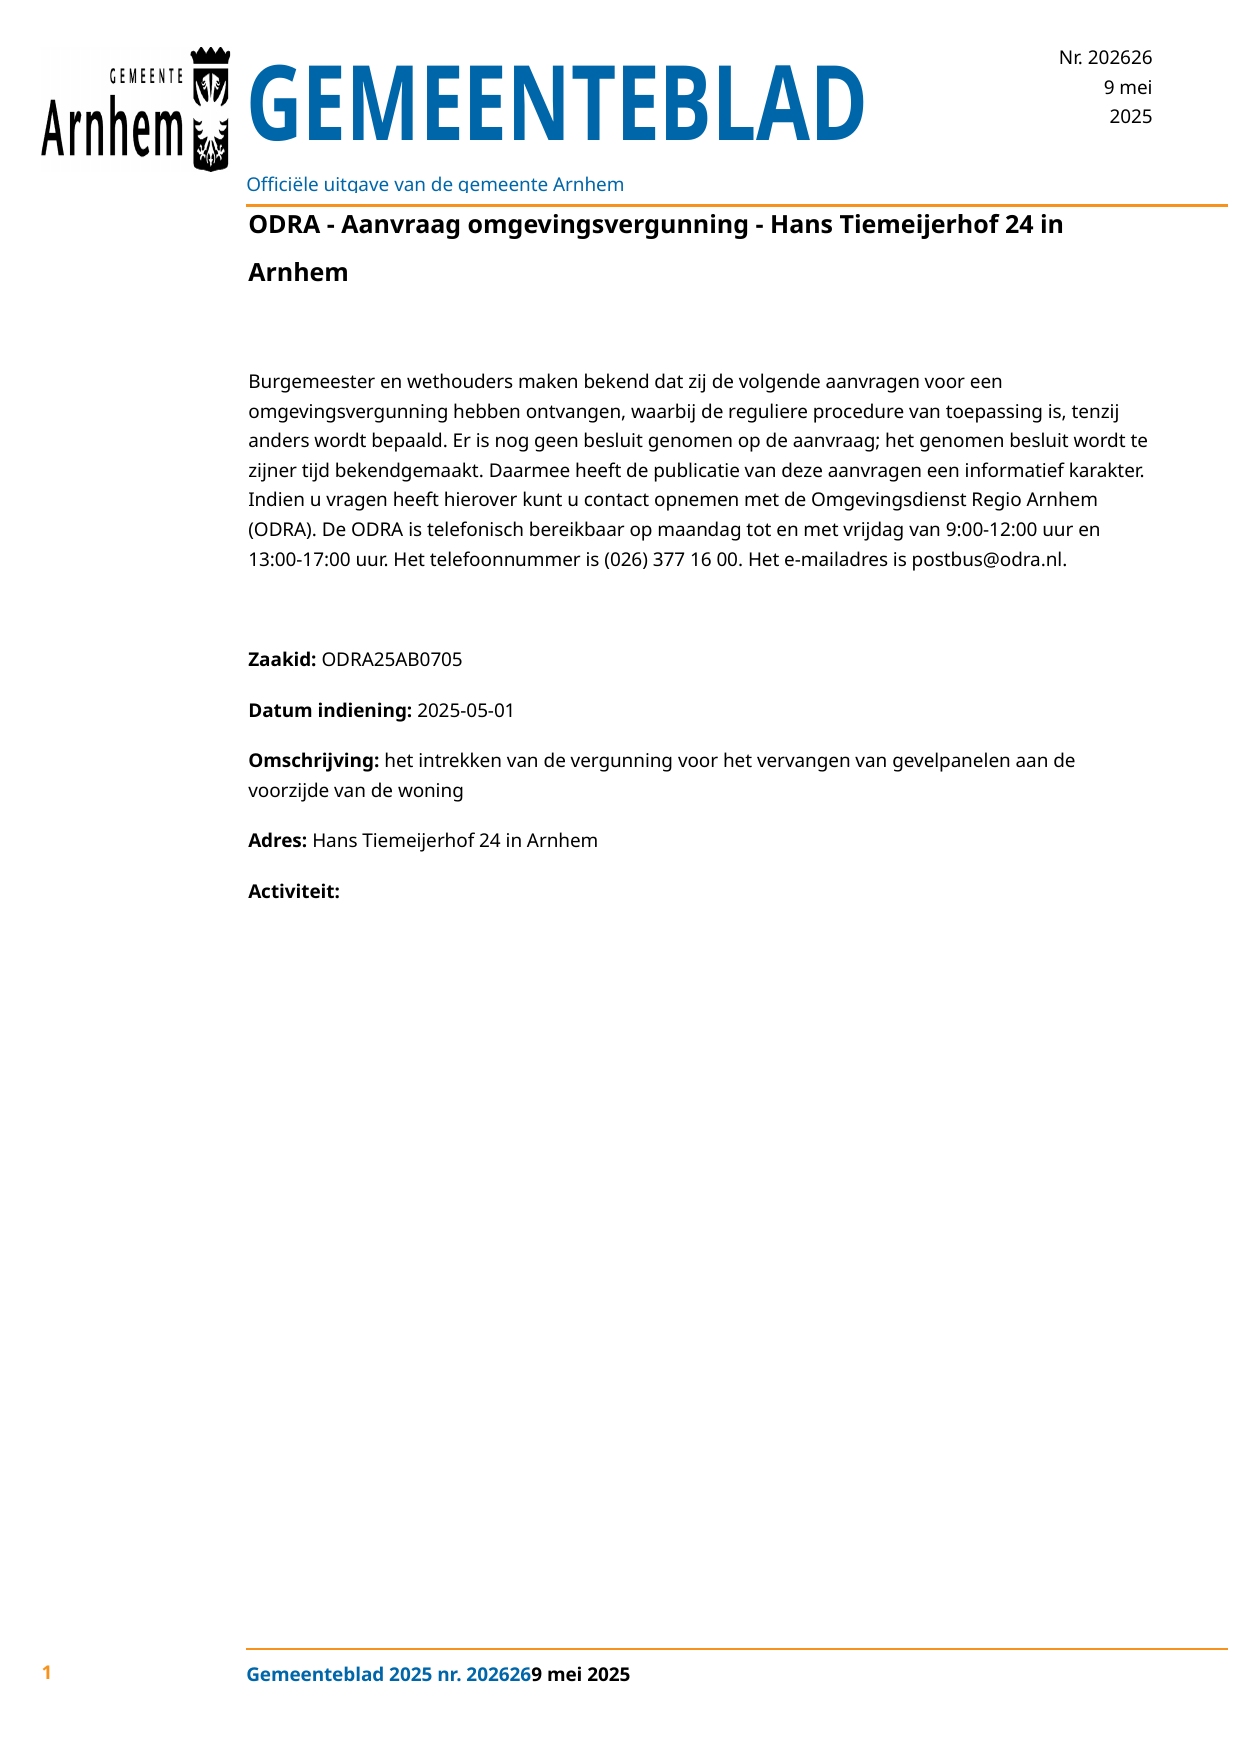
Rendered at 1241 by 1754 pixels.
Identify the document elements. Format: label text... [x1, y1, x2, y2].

text Datum indiening: 2025-05-01 [248, 697, 1152, 723]
text Omschrijving: het intrekken van de vergunning voor het vervangen van gevelpanelen aan de voorzijde van de woning [248, 747, 1152, 803]
text Adres: Hans Tiemeijerhof 24 in Arnhem [248, 827, 1152, 853]
text Burgemeester en wethouders maken bekend dat zij de volgende aanvragen voor een omgevingsvergunning hebben ontvangen, waarbij de reguliere procedure van toepassing is, tenzij anders wordt bepaald. Er is nog geen besluit genomen op de aanvraag; het genomen besluit wordt te zijner tijd bekendgemaakt. Daarmee heeft de publicatie van deze aanvragen een informatief karakter. Indien u vragen heeft hierover kunt u contact opnemen met de Omgevingsdienst Regio Arnhem (ODRA). De ODRA is telefonisch bereikbaar op maandag tot en met vrijdag van 9:00-12:00 uur en 13:00-17:00 uur. Het telefoonnummer is (026) 377 16 00. Het e-mailadres is postbus@odra.nl. [248, 368, 1152, 572]
text ODRA - Aanvraag omgevingsvergunning - Hans Tiemeijerhof 24 in Arnhem [248, 207, 1152, 288]
picture [41, 47, 231, 172]
text Activiteit: [248, 878, 1152, 904]
text Zaakid: ODRA25AB0705 [248, 647, 1152, 672]
